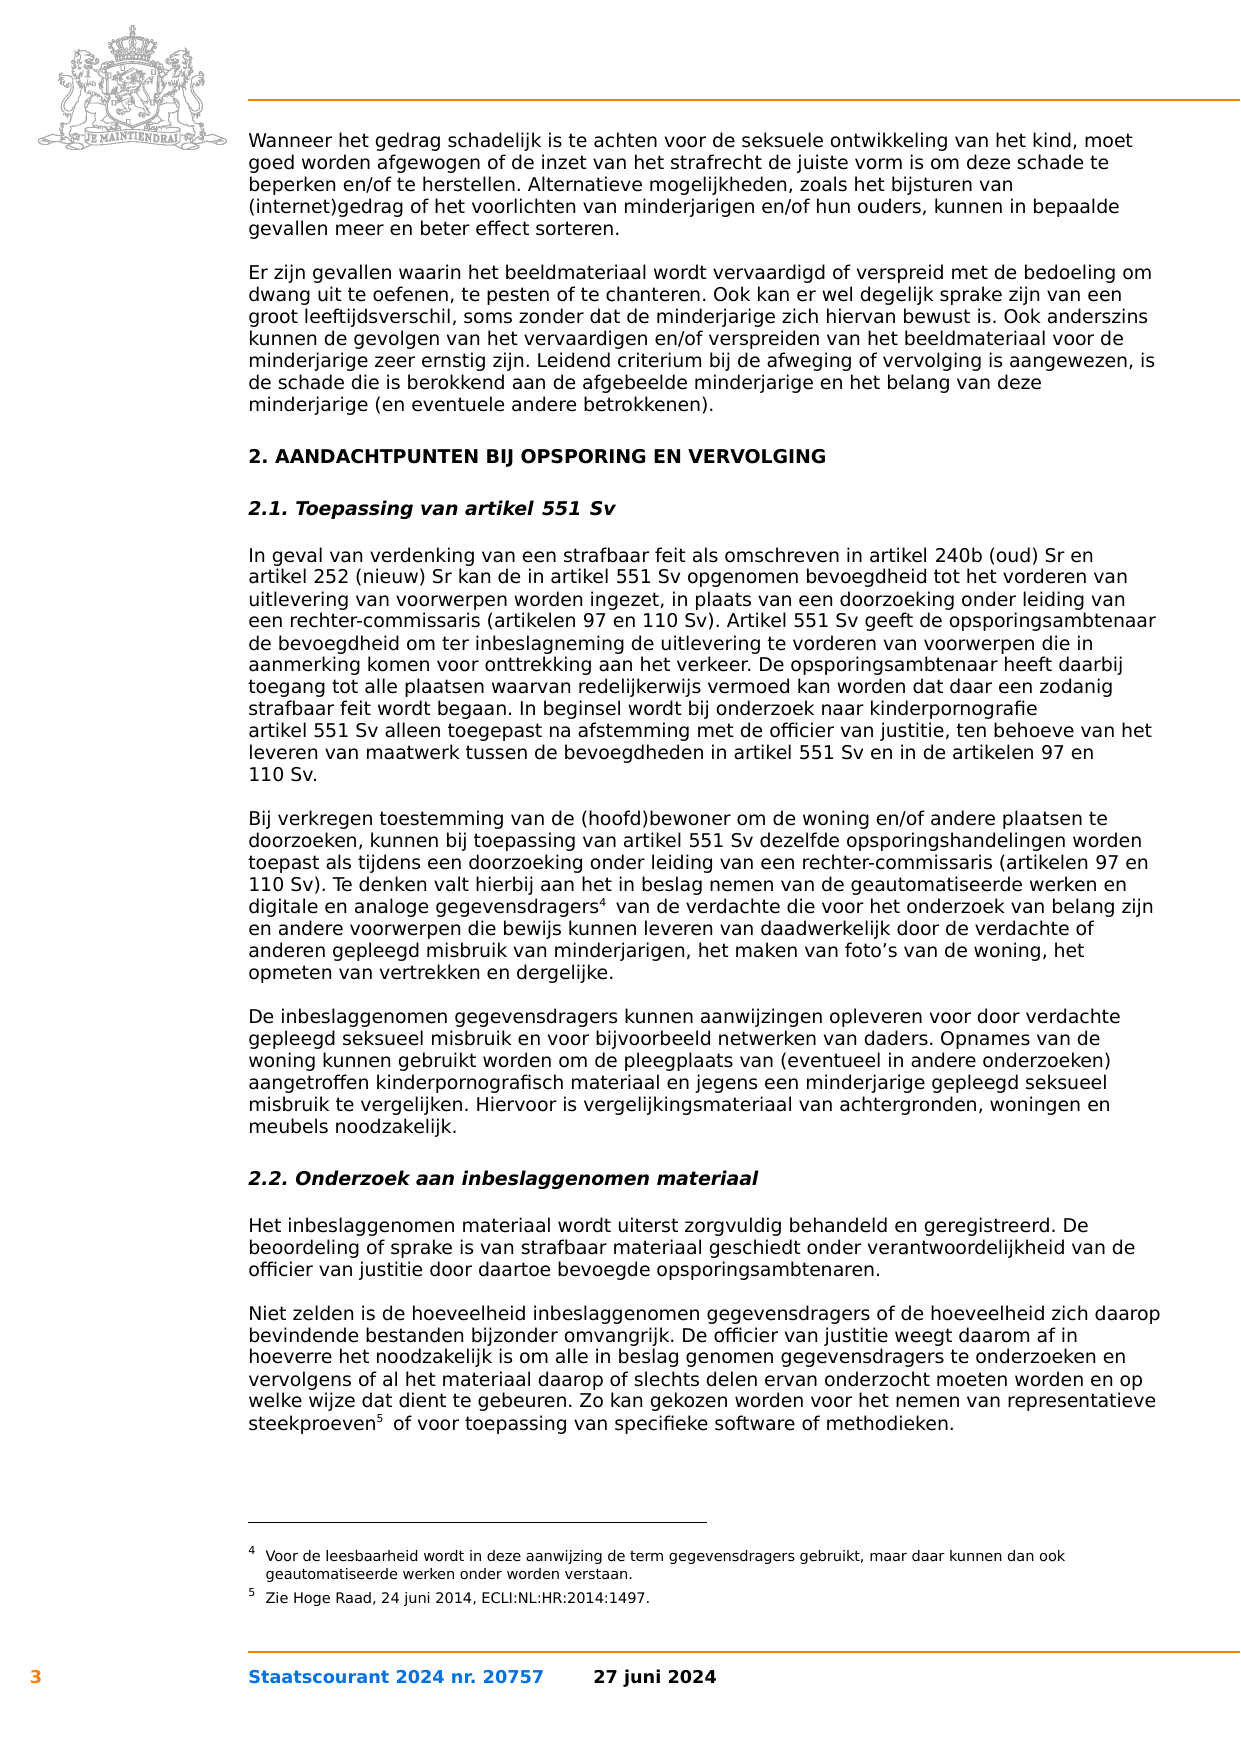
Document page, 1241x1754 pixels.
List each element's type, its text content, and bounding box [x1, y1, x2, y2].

subtitle 2. AANDACHTPUNTEN BIJ OPSPORING EN VERVOLGING [248, 446, 1163, 467]
text Voor de leesbaarheid wordt in deze aanwijzing de term gegevensdragers gebruikt, maar daar kunnen dan ook geautomatiseerde werken onder worden verstaan. [248, 1544, 1163, 1583]
picture [38, 25, 227, 150]
subtitle 2.1. Toepassing van artikel 551 Sv [248, 497, 1163, 519]
text De inbeslaggenomen gegevensdragers kunnen aanwijzingen opleveren voor door verdachte gepleegd seksueel misbruik en voor bijvoorbeeld netwerken van daders. Opnames van de woning kunnen gebruikt worden om de pleegplaats van (eventueel in andere onderzoeken) aangetroffen kinderpornografisch materiaal en jegens een minderjarige gepleegd seksueel misbruik te vergelijken. Hiervoor is vergelijkingsmateriaal van achtergronden, woningen en meubels noodzakelijk. [248, 1006, 1163, 1138]
text Wanneer het gedrag schadelijk is te achten voor de seksuele ontwikkeling van het kind, moet goed worden afgewogen of de inzet van het strafrecht de juiste vorm is om deze schade te beperken en/of te herstellen. Alternatieve mogelijkheden, zoals het bijsturen van (internet)gedrag of het voorlichten van minderjarigen en/of hun ouders, kunnen in bepaalde gevallen meer en beter effect sorteren. [248, 130, 1163, 240]
text Er zijn gevallen waarin het beeldmateriaal wordt vervaardigd of verspreid met de bedoeling om dwang uit te oefenen, te pesten of te chanteren. Ook kan er wel degelijk sprake zijn van een groot leeftijdsverschil, soms zonder dat de minderjarige zich hiervan bewust is. Ook anderszins kunnen de gevolgen van het vervaardigen en/of verspreiden van het beeldmateriaal voor de minderjarige zeer ernstig zijn. Leidend criterium bij de afweging of vervolging is aangewezen, is de schade die is berokkend aan de afgebeelde minderjarige en het belang van deze minderjarige (en eventuele andere betrokkenen). [248, 262, 1163, 416]
subtitle 2.2. Onderzoek aan inbeslaggenomen materiaal [248, 1168, 1163, 1190]
text Het inbeslaggenomen materiaal wordt uiterst zorgvuldig behandeld en geregistreerd. De beoordeling of sprake is van strafbaar materiaal geschiedt onder verantwoordelijkheid van de officier van justitie door daartoe bevoegde opsporingsambtenaren. [248, 1215, 1163, 1281]
text Niet zelden is de hoeveelheid inbeslaggenomen gegevensdragers of de hoeveelheid zich daarop bevindende bestanden bijzonder omvangrijk. De officier van justitie weegt daarom af in hoeverre het noodzakelijk is om alle in beslag genomen gegevensdragers te onderzoeken en vervolgens of al het materiaal daarop of slechts delen ervan onderzocht moeten worden en op welke wijze dat dient te gebeuren. Zo kan gekozen worden voor het nemen van representatieve steekproeven of voor toepassing van specifieke software of methodieken. [248, 1302, 1163, 1434]
text Zie Hoge Raad, 24 juni 2014, ECLI:NL:HR:2014:1497. [248, 1586, 1163, 1608]
text In geval van verdenking van een strafbaar feit als omschreven in artikel 240b (oud) Sr en artikel 252 (nieuw) Sr kan de in artikel 551 Sv opgenomen bevoegdheid tot het vorderen van uitlevering van voorwerpen worden ingezet, in plaats van een doorzoeking onder leiding van een rechter-commissaris (artikelen 97 en 110 Sv). Artikel 551 Sv geeft de opsporingsambtenaar de bevoegdheid om ter inbeslagneming de uitlevering te vorderen van voorwerpen die in aanmerking komen voor onttrekking aan het verkeer. De opsporingsambtenaar heeft daarbij toegang tot alle plaatsen waarvan redelijkerwijs vermoed kan worden dat daar een zodanig strafbaar feit wordt begaan. In beginsel wordt bij onderzoek naar kinderpornografie artikel 551 Sv alleen toegepast na afstemming met de officier van justitie, ten behoeve van het leveren van maatwerk tussen de bevoegdheden in artikel 551 Sv en in de artikelen 97 en 110 Sv. [248, 544, 1163, 786]
text Bij verkregen toestemming van de (hoofd)bewoner om de woning en/of andere plaatsen te doorzoeken, kunnen bij toepassing van artikel 551 Sv dezelfde opsporingshandelingen worden toepast als tijdens een doorzoeking onder leiding van een rechter-commissaris (artikelen 97 en 110 Sv). Te denken valt hierbij aan het in beslag nemen van de geautomatiseerde werken en digitale en analoge gegevensdragers van de verdachte die voor het onderzoek van belang zijn en andere voorwerpen die bewijs kunnen leveren van daadwerkelijk door de verdachte of anderen gepleegd misbruik van minderjarigen, het maken van foto’s van de woning, het opmeten van vertrekken en dergelijke. [248, 808, 1163, 984]
